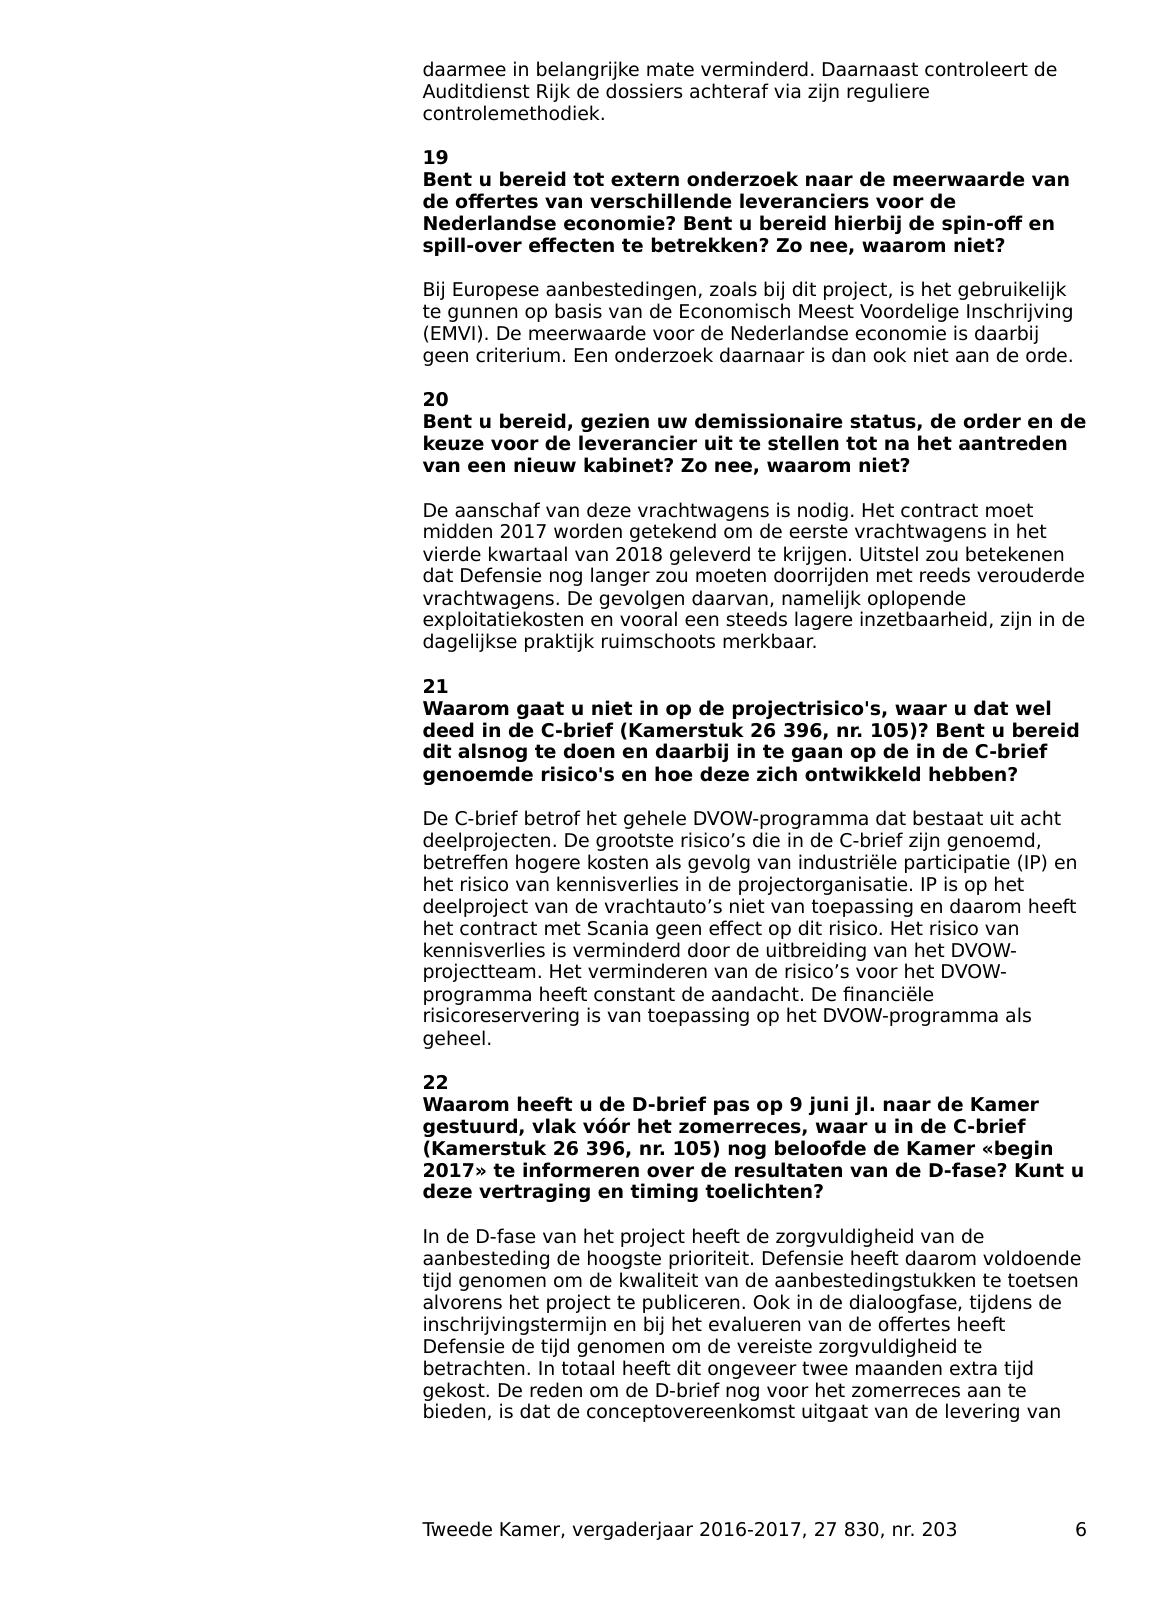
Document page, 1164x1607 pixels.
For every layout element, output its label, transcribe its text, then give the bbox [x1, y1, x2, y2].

text De C-brief betrof het gehele DVOW-programma dat bestaat uit acht deelprojecten. De grootste risico’s die in de C-brief zijn genoemd, betreffen hogere kosten als gevolg van industriële participatie (IP) en het risico van kennisverlies in de projectorganisatie. IP is op het deelproject van de vrachtauto’s niet van toepassing en daarom heeft het contract met Scania geen effect op dit risico. Het risico van kennisverlies is verminderd door de uitbreiding van het DVOW-projectteam. Het verminderen van de risico’s voor het DVOW-programma heeft constant de aandacht. De financiële risicoreservering is van toepassing op het DVOW-programma als geheel. [422, 808, 1087, 1049]
text De aanschaf van deze vrachtwagens is nodig. Het contract moet midden 2017 worden getekend om de eerste vrachtwagens in het vierde kwartaal van 2018 geleverd te krijgen. Uitstel zou betekenen dat Defensie nog langer zou moeten doorrijden met reeds verouderde vrachtwagens. De gevolgen daarvan, namelijk oplopende exploitatiekosten en vooral een steeds lagere inzetbaarheid, zijn in de dagelijkse praktijk ruimschoots merkbaar. [422, 499, 1087, 653]
text 20 [422, 389, 1087, 411]
text Bij Europese aanbestedingen, zoals bij dit project, is het gebruikelijk te gunnen op basis van de Economisch Meest Voordelige Inschrijving (EMVI). De meerwaarde voor de Nederlandse economie is daarbij geen criterium. Een onderzoek daarnaar is dan ook niet aan de orde. [422, 279, 1087, 367]
text Waarom gaat u niet in op de projectrisico's, waar u dat wel deed in de C-brief (Kamerstuk 26 396, nr. 105)? Bent u bereid dit alsnog te doen en daarbij in te gaan op de in de C-brief genoemde risico's en hoe deze zich ontwikkeld hebben? [422, 697, 1087, 785]
text daarmee in belangrijke mate verminderd. Daarnaast controleert de Auditdienst Rijk de dossiers achteraf via zijn reguliere controlemethodiek. [422, 59, 1087, 125]
text 22 [422, 1072, 1087, 1093]
text In de D-fase van het project heeft de zorgvuldigheid van de aanbesteding de hoogste prioriteit. Defensie heeft daarom voldoende tijd genomen om de kwaliteit van de aanbestedingstukken te toetsen alvorens het project te publiceren. Ook in de dialoogfase, tijdens de inschrijvingstermijn en bij het evalueren van de offertes heeft Defensie de tijd genomen om de vereiste zorgvuldigheid te betrachten. In totaal heeft dit ongeveer twee maanden extra tijd gekost. De reden om de D-brief nog voor het zomerreces aan te bieden, is dat de conceptovereenkomst uitgaat van de levering van [422, 1226, 1087, 1423]
text 21 [422, 676, 1087, 697]
text 19 [422, 147, 1087, 169]
text Bent u bereid, gezien uw demissionaire status, de order en de keuze voor de leverancier uit te stellen tot na het aantreden van een nieuw kabinet? Zo nee, waarom niet? [422, 411, 1087, 477]
text Bent u bereid tot extern onderzoek naar de meerwaarde van de offertes van verschillende leveranciers voor de Nederlandse economie? Bent u bereid hierbij de spin-off en spill-over effecten te betrekken? Zo nee, waarom niet? [422, 169, 1087, 257]
text Waarom heeft u de D-brief pas op 9 juni jl. naar de Kamer gestuurd, vlak vóór het zomerreces, waar u in de C-brief (Kamerstuk 26 396, nr. 105) nog beloofde de Kamer «begin 2017» te informeren over de resultaten van de D-fase? Kunt u deze vertraging en timing toelichten? [422, 1093, 1087, 1203]
